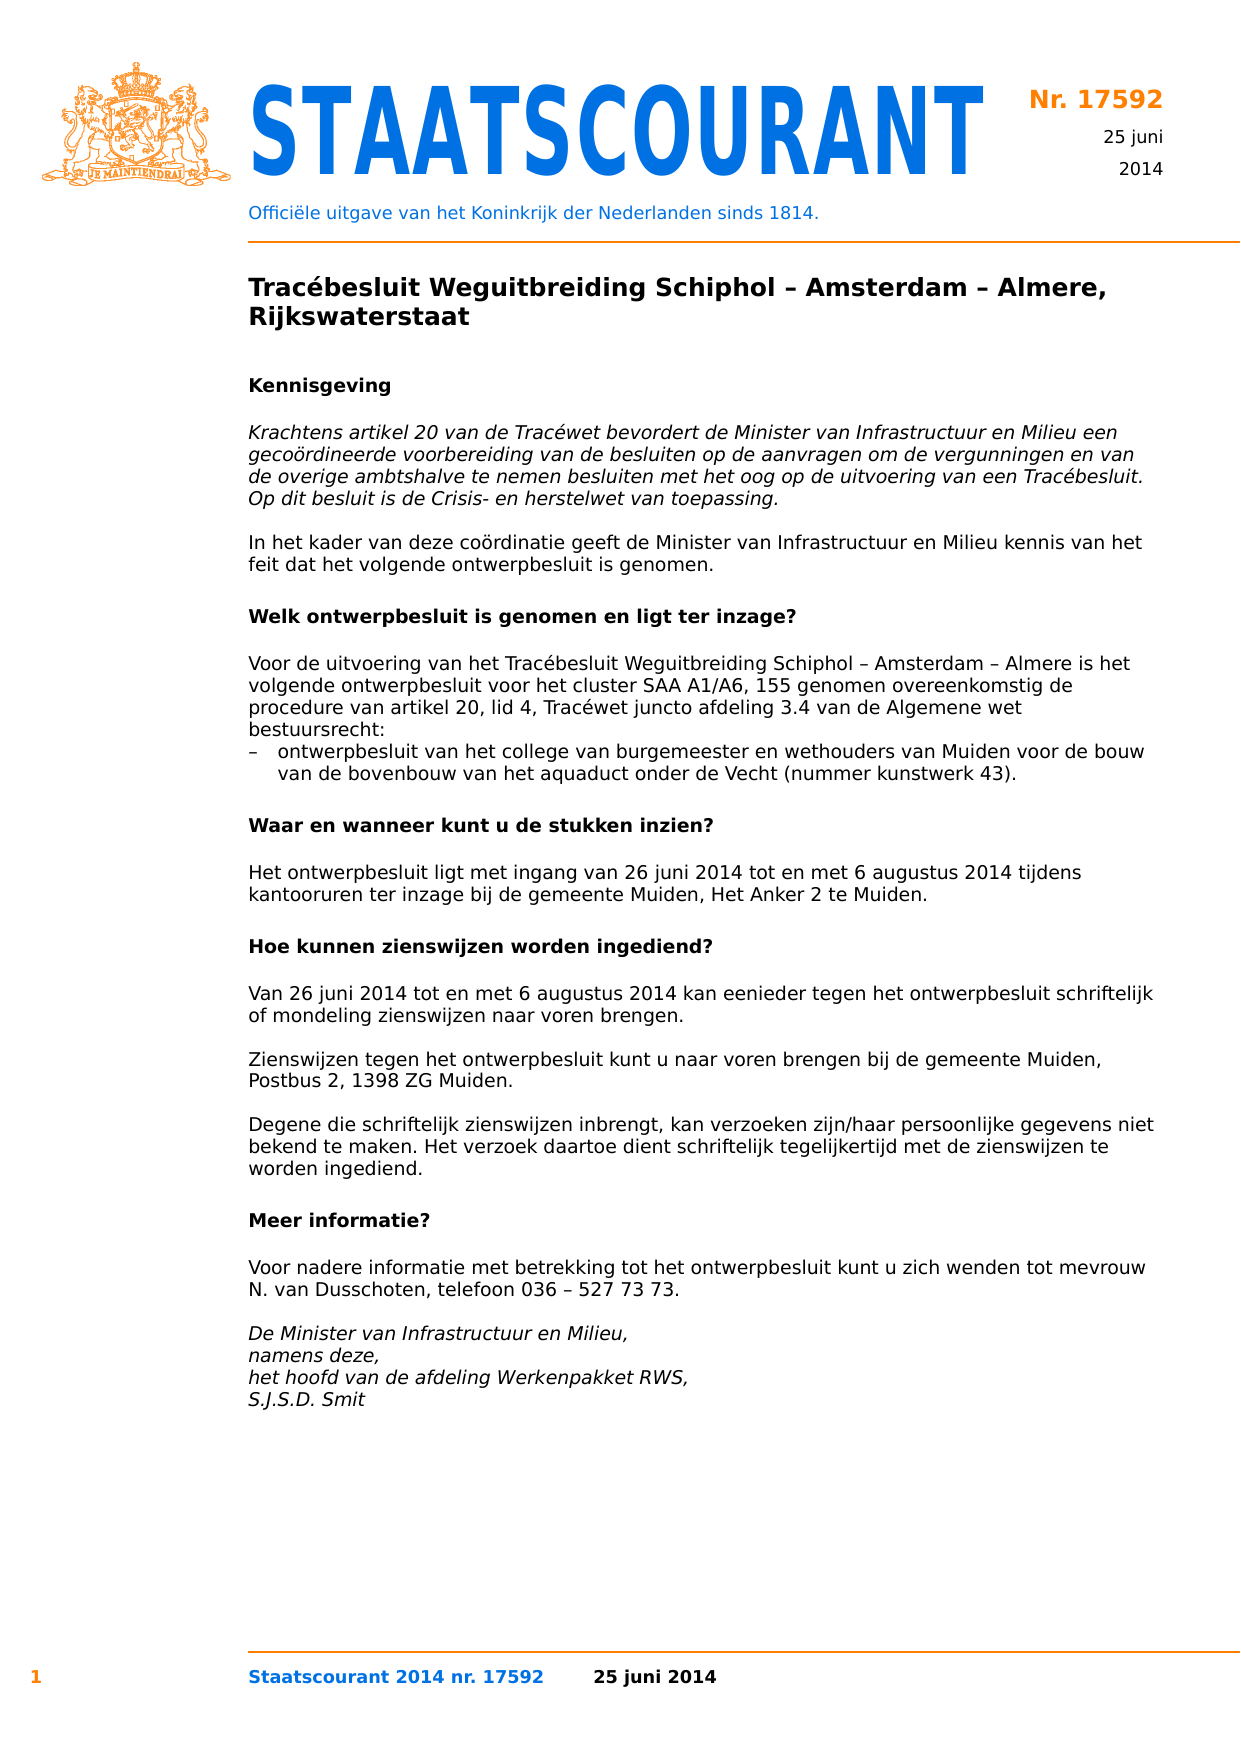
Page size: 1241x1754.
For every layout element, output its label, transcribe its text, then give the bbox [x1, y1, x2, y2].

text Krachtens artikel 20 van de Tracéwet bevordert de Minister van Infrastructuur en Milieu een gecoördineerde voorbereiding van de besluiten op de aanvragen om de vergunningen en van de overige ambtshalve te nemen besluiten met het oog op de uitvoering van een Tracébesluit. Op dit besluit is de Crisis- en herstelwet van toepassing. [248, 422, 1163, 510]
subtitle Meer informatie? [248, 1210, 1163, 1232]
text Voor de uitvoering van het Tracébesluit Weguitbreiding Schiphol – Amsterdam – Almere is het volgende ontwerpbesluit voor het cluster SAA A1/A6, 155 genomen overeenkomstig de procedure van artikel 20, lid 4, Tracéwet juncto afdeling 3.4 van de Algemene wet bestuursrecht: [248, 653, 1163, 741]
table_header Nr. 17592 [998, 62, 1240, 121]
table_cell Officiële uitgave van het Koninkrijk der Nederlanden sinds 1814. [248, 203, 1240, 241]
text In het kader van deze coördinatie geeft de Minister van Infrastructuur en Milieu kennis van het feit dat het volgende ontwerpbesluit is genomen. [248, 532, 1163, 576]
text Van 26 juni 2014 tot en met 6 augustus 2014 kan eenieder tegen het ontwerpbesluit schriftelijk of mondeling zienswijzen naar voren brengen. [248, 983, 1163, 1027]
table_header STAATSCOURANT [248, 62, 998, 203]
text Zienswijzen tegen het ontwerpbesluit kunt u naar voren brengen bij de gemeente Muiden, Postbus 2, 1398 ZG Muiden. [248, 1048, 1163, 1092]
subtitle Kennisgeving [248, 375, 1163, 397]
text De Minister van Infrastructuur en Milieu, namens deze, het hoofd van de afdeling Werkenpakket RWS, S.J.S.D. Smit [248, 1323, 1163, 1411]
text – ontwerpbesluit van het college van burgemeester en wethouders van Muiden voor de bouw van de bovenbouw van het aquaduct onder de Vecht (nummer kunstwerk 43). [248, 741, 1163, 785]
subtitle Waar en wanneer kunt u de stukken inzien? [248, 815, 1163, 837]
text Het ontwerpbesluit ligt met ingang van 26 juni 2014 tot en met 6 augustus 2014 tijdens kantooruren ter inzage bij de gemeente Muiden, Het Anker 2 te Muiden. [248, 862, 1163, 906]
table_cell 2014 [998, 153, 1240, 203]
subtitle Hoe kunnen zienswijzen worden ingediend? [248, 936, 1163, 958]
text Degene die schriftelijk zienswijzen inbrengt, kan verzoeken zijn/haar persoonlijke gegevens niet bekend te maken. Het verzoek daartoe dient schriftelijk tegelijkertijd met de zienswijzen te worden ingediend. [248, 1114, 1163, 1180]
text Voor nadere informatie met betrekking tot het ontwerpbesluit kunt u zich wenden tot mevrouw N. van Dusschoten, telefoon 036 – 527 73 73. [248, 1257, 1163, 1301]
subtitle Tracébesluit Weguitbreiding Schiphol – Amsterdam – Almere, Rijkswaterstaat [248, 273, 1163, 331]
table_header [25, 62, 248, 241]
subtitle Welk ontwerpbesluit is genomen en ligt ter inzage? [248, 606, 1163, 628]
table_cell 25 juni [998, 121, 1240, 153]
picture [41, 62, 231, 186]
